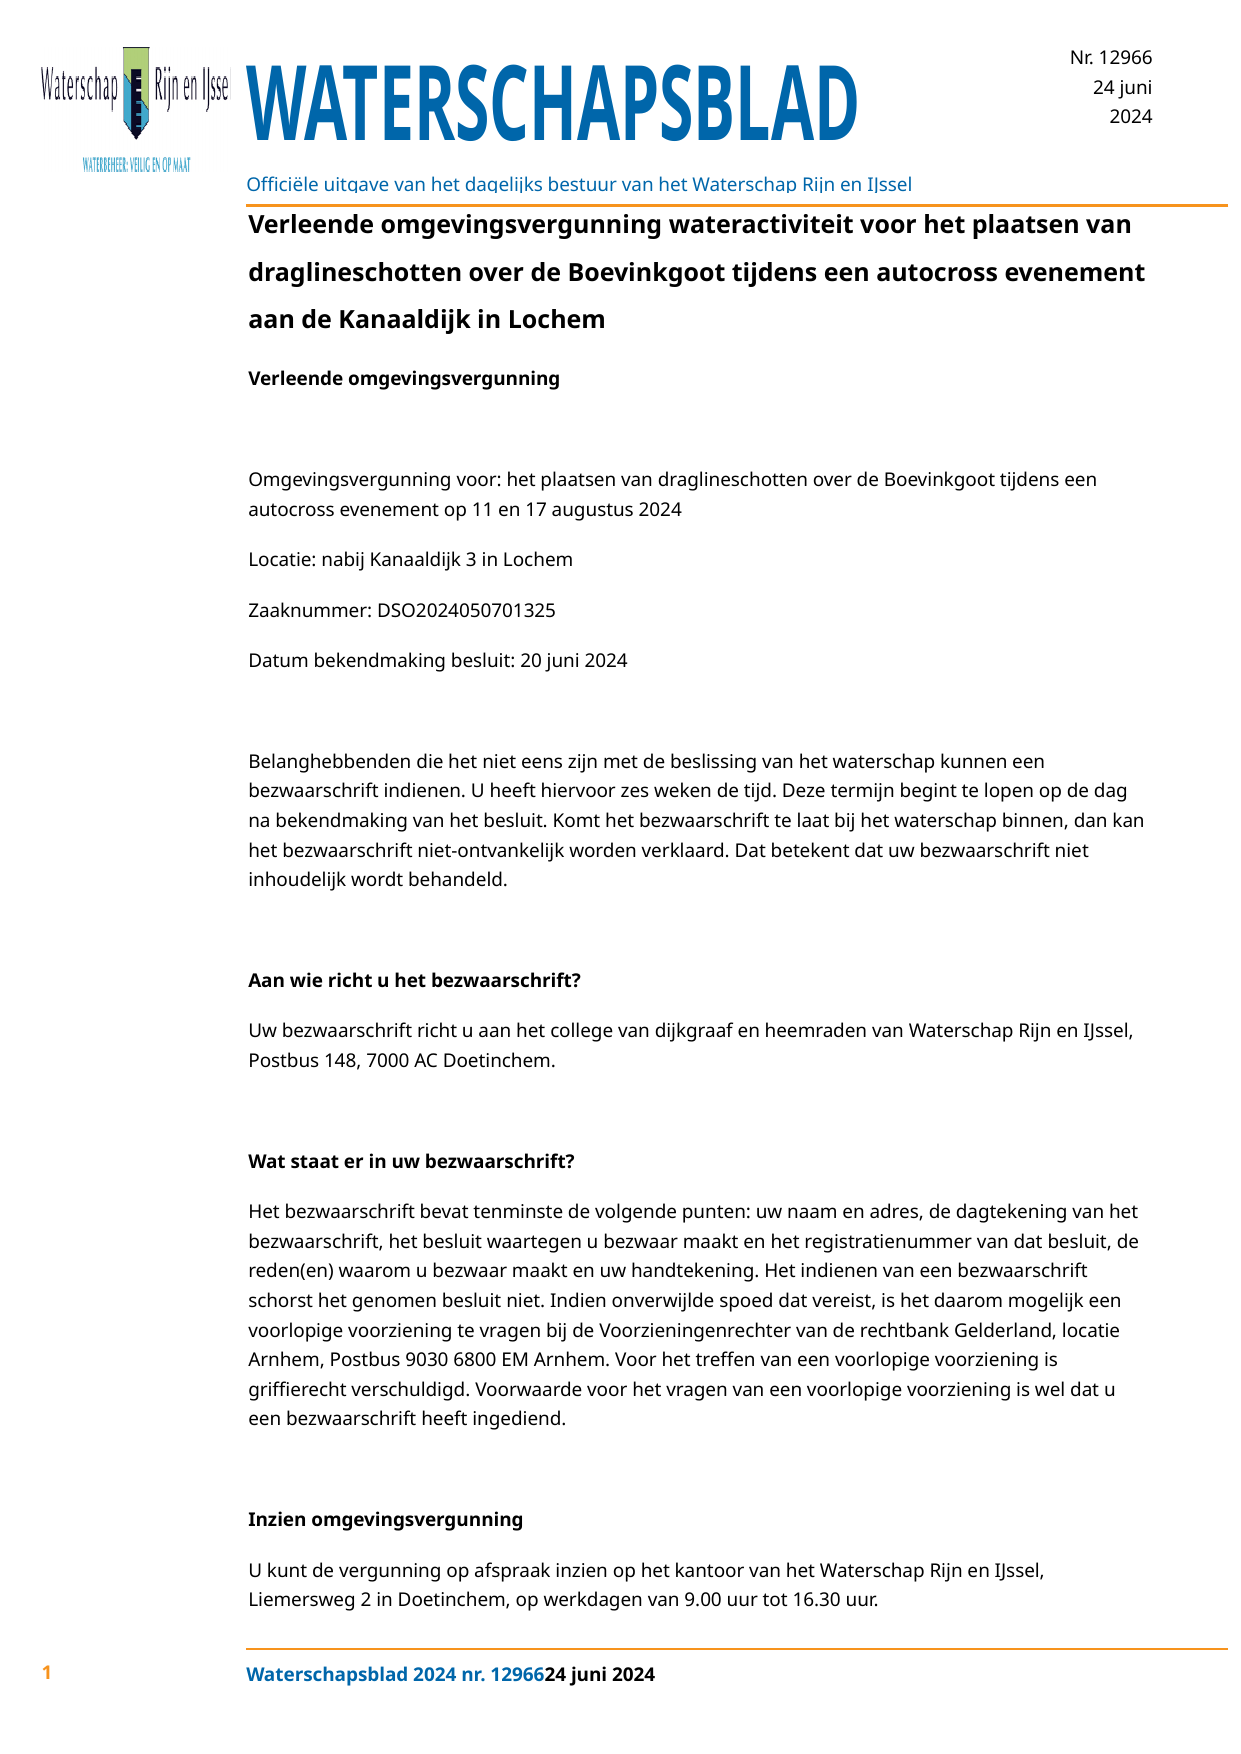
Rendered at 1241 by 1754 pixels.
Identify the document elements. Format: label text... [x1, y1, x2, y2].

text Verleende omgevingsvergunning [248, 366, 1152, 391]
text Belanghebbenden die het niet eens zijn met de beslissing van het waterschap kunnen een bezwaarschrift indienen. U heeft hiervoor zes weken de tijd. Deze termijn begint te lopen op de dag na bekendmaking van het besluit. Komt het bezwaarschrift te laat bij het waterschap binnen, dan kan het bezwaarschrift niet-ontvankelijk worden verklaard. Dat betekent dat uw bezwaarschrift niet inhoudelijk wordt behandeld. [248, 748, 1152, 892]
text Uw bezwaarschrift richt u aan het college van dijkgraaf en heemraden van Waterschap Rijn en IJssel, Postbus 148, 7000 AC Doetinchem. [248, 1018, 1152, 1073]
text Datum bekendmaking besluit: 20 juni 2024 [248, 647, 1152, 673]
text Het bezwaarschrift bevat tenminste de volgende punten: uw naam en adres, de dagtekening van het bezwaarschrift, het besluit waartegen u bezwaar maakt en het registratienummer van dat besluit, de reden(en) waarom u bezwaar maakt en uw handtekening. Het indienen van een bezwaarschrift schorst het genomen besluit niet. Indien onverwijlde spoed dat vereist, is het daarom mogelijk een voorlopige voorziening te vragen bij de Voorzieningenrechter van de rechtbank Gelderland, locatie Arnhem, Postbus 9030 6800 EM Arnhem. Voor het treffen van een voorlopige voorziening is griffierecht verschuldigd. Voorwaarde voor het vragen van een voorlopige voorziening is wel dat u een bezwaarschrift heeft ingediend. [248, 1198, 1152, 1431]
text Omgevingsvergunning voor: het plaatsen van draglineschotten over de Boevinkgoot tijdens een autocross evenement op 11 en 17 augustus 2024 [248, 466, 1152, 522]
text Locatie: nabij Kanaaldijk 3 in Lochem [248, 546, 1152, 572]
text Wat staat er in uw bezwaarschrift? [248, 1148, 1152, 1174]
text Verleende omgevingsvergunning wateractiviteit voor het plaatsen van draglineschotten over de Boevinkgoot tijdens een autocross evenement aan de Kanaaldijk in Lochem [248, 207, 1152, 336]
text U kunt de vergunning op afspraak inzien op het kantoor van het Waterschap Rijn en IJssel, Liemersweg 2 in Doetinchem, op werkdagen van 9.00 uur tot 16.30 uur. [248, 1557, 1152, 1612]
text Zaaknummer: DSO2024050701325 [248, 597, 1152, 622]
text Aan wie richt u het bezwaarschrift? [248, 967, 1152, 993]
picture [41, 47, 231, 172]
text Inzien omgevingsvergunning [248, 1506, 1152, 1532]
